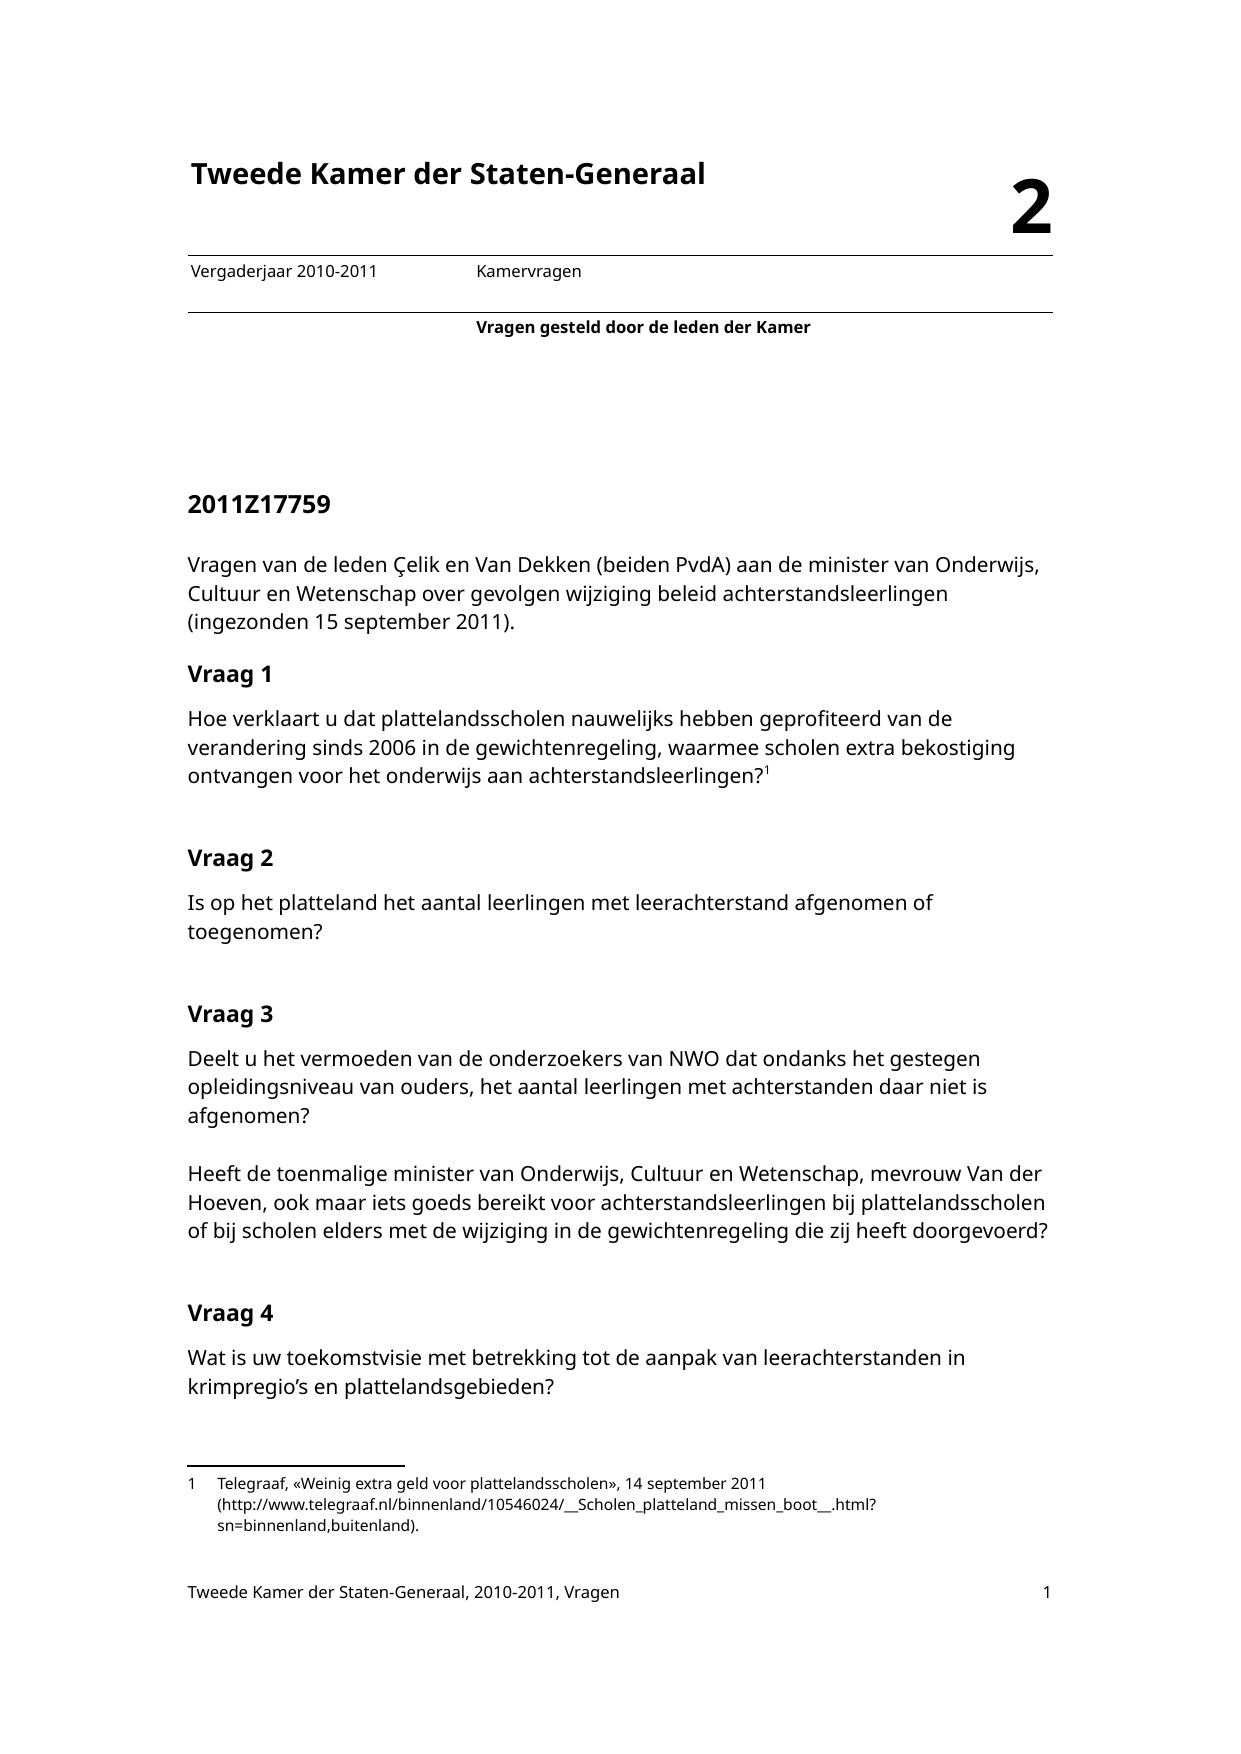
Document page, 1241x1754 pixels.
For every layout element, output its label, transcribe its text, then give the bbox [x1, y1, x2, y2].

table_cell Vragen gesteld door de leden der Kamer [473, 313, 1053, 339]
table_cell Kamervragen [473, 256, 1053, 312]
table_cell Vergaderjaar 2010-2011 [188, 256, 473, 312]
text Wat is uw toekomstvisie met betrekking tot de aanpak van leerachterstanden in krimpregio’s en plattelandsgebieden? [187, 1343, 1053, 1400]
subtitle Vraag 4 [187, 1297, 1053, 1328]
text Is op het platteland het aantal leerlingen met leerachterstand afgenomen of toegenomen? [187, 888, 1053, 945]
text Vragen van de leden Çelik en Van Dekken (beiden PvdA) aan de minister van Onderwijs, Cultuur en Wetenschap over gevolgen wijziging beleid achterstandsleerlingen (ingezonden 15 september 2011). [187, 550, 1053, 636]
text 2011Z17759 [187, 487, 1053, 521]
table_header Tweede Kamer der Staten-Generaal [188, 150, 879, 255]
table_header 2 [880, 150, 1053, 255]
text Deelt u het vermoeden van de onderzoekers van NWO dat ondanks het gestegen opleidingsniveau van ouders, het aantal leerlingen met achterstanden daar niet is afgenomen? [187, 1044, 1053, 1129]
subtitle Vraag 2 [187, 842, 1053, 873]
subtitle Vraag 1 [187, 658, 1053, 689]
text Telegraaf, «Weinig extra geld voor plattelandsscholen», 14 september 2011 (http://www.telegraaf.nl/binnenland/10546024/__Scholen_platteland_missen_boot__.html?sn=binnenland,buitenland). [187, 1451, 1053, 1536]
text Hoe verklaart u dat plattelandsscholen nauwelijks hebben geprofiteerd van de verandering sinds 2006 in de gewichtenregeling, waarmee scholen extra bekostiging ontvangen voor het onderwijs aan achterstandsleerlingen? [187, 704, 1053, 790]
table_cell [188, 313, 473, 339]
subtitle Vraag 3 [187, 998, 1053, 1029]
text Heeft de toenmalige minister van Onderwijs, Cultuur en Wetenschap, mevrouw Van der Hoeven, ook maar iets goeds bereikt voor achterstandsleerlingen bij plattelandsscholen of bij scholen elders met de wijziging in de gewichtenregeling die zij heeft doorgevoerd? [187, 1159, 1053, 1245]
